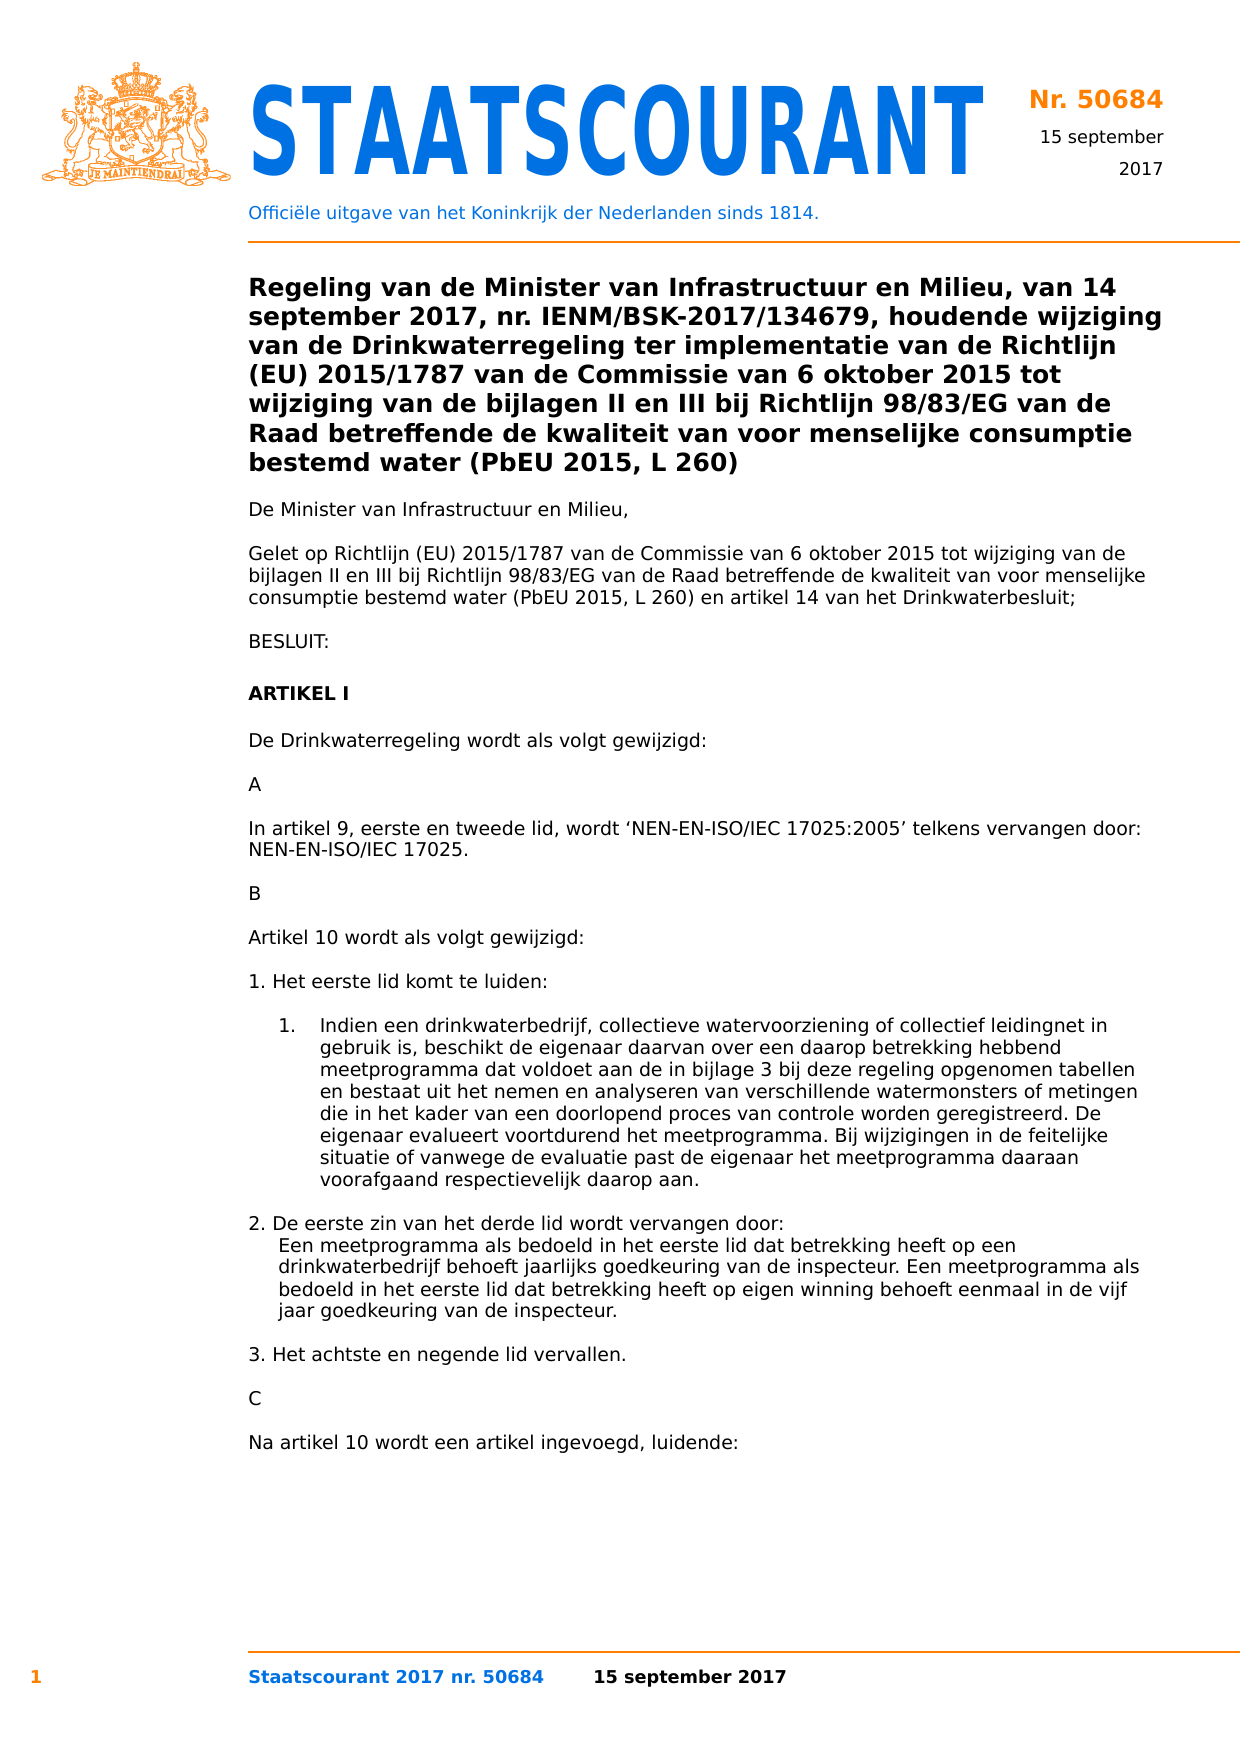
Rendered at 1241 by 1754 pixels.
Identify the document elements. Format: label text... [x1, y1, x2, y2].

text B [248, 883, 1163, 905]
text 1. Indien een drinkwaterbedrijf, collectieve watervoorziening of collectief leidingnet in gebruik is, beschikt de eigenaar daarvan over een daarop betrekking hebbend meetprogramma dat voldoet aan de in bijlage 3 bij deze regeling opgenomen tabellen en bestaat uit het nemen en analyseren van verschillende watermonsters of metingen die in het kader van een doorlopend proces van controle worden geregistreerd. De eigenaar evalueert voortdurend het meetprogramma. Bij wijzigingen in de feitelijke situatie of vanwege de evaluatie past de eigenaar het meetprogramma daaraan voorafgaand respectievelijk daarop aan. [278, 1015, 1163, 1191]
subtitle ARTIKEL I [248, 683, 1163, 705]
text 3. Het achtste en negende lid vervallen. [248, 1344, 1163, 1366]
table_header [25, 62, 248, 241]
table_cell 2017 [998, 153, 1240, 203]
text De Minister van Infrastructuur en Milieu, [248, 499, 1163, 521]
text Na artikel 10 wordt een artikel ingevoegd, luidende: [248, 1432, 1163, 1454]
subtitle Regeling van de Minister van Infrastructuur en Milieu, van 14 september 2017, nr. IENM/BSK-2017/134679, houdende wijziging van de Drinkwaterregeling ter implementatie van de Richtlijn (EU) 2015/1787 van de Commissie van 6 oktober 2015 tot wijziging van de bijlagen II en III bij Richtlijn 98/83/EG van de Raad betreffende de kwaliteit van voor menselijke consumptie bestemd water (PbEU 2015, L 260) [248, 273, 1163, 477]
text A [248, 773, 1163, 796]
table_header STAATSCOURANT [248, 62, 998, 203]
text Artikel 10 wordt als volgt gewijzigd: [248, 927, 1163, 949]
table_cell 15 september [998, 121, 1240, 153]
text BESLUIT: [248, 631, 1163, 653]
text De Drinkwaterregeling wordt als volgt gewijzigd: [248, 730, 1163, 752]
text C [248, 1388, 1163, 1410]
text 1. Het eerste lid komt te luiden: [248, 971, 1163, 993]
table_header Nr. 50684 [998, 62, 1240, 121]
text Een meetprogramma als bedoeld in het eerste lid dat betrekking heeft op een drinkwaterbedrijf behoeft jaarlijks goedkeuring van de inspecteur. Een meetprogramma als bedoeld in het eerste lid dat betrekking heeft op eigen winning behoeft eenmaal in de vijf jaar goedkeuring van de inspecteur. [278, 1234, 1163, 1322]
text Gelet op Richtlijn (EU) 2015/1787 van de Commissie van 6 oktober 2015 tot wijziging van de bijlagen II en III bij Richtlijn 98/83/EG van de Raad betreffende de kwaliteit van voor menselijke consumptie bestemd water (PbEU 2015, L 260) en artikel 14 van het Drinkwaterbesluit; [248, 543, 1163, 609]
text 2. De eerste zin van het derde lid wordt vervangen door: [248, 1212, 1163, 1234]
table_cell Officiële uitgave van het Koninkrijk der Nederlanden sinds 1814. [248, 203, 1240, 241]
picture [41, 62, 231, 186]
text In artikel 9, eerste en tweede lid, wordt ‘NEN-EN-ISO/IEC 17025:2005’ telkens vervangen door: NEN-EN-ISO/IEC 17025. [248, 817, 1163, 861]
